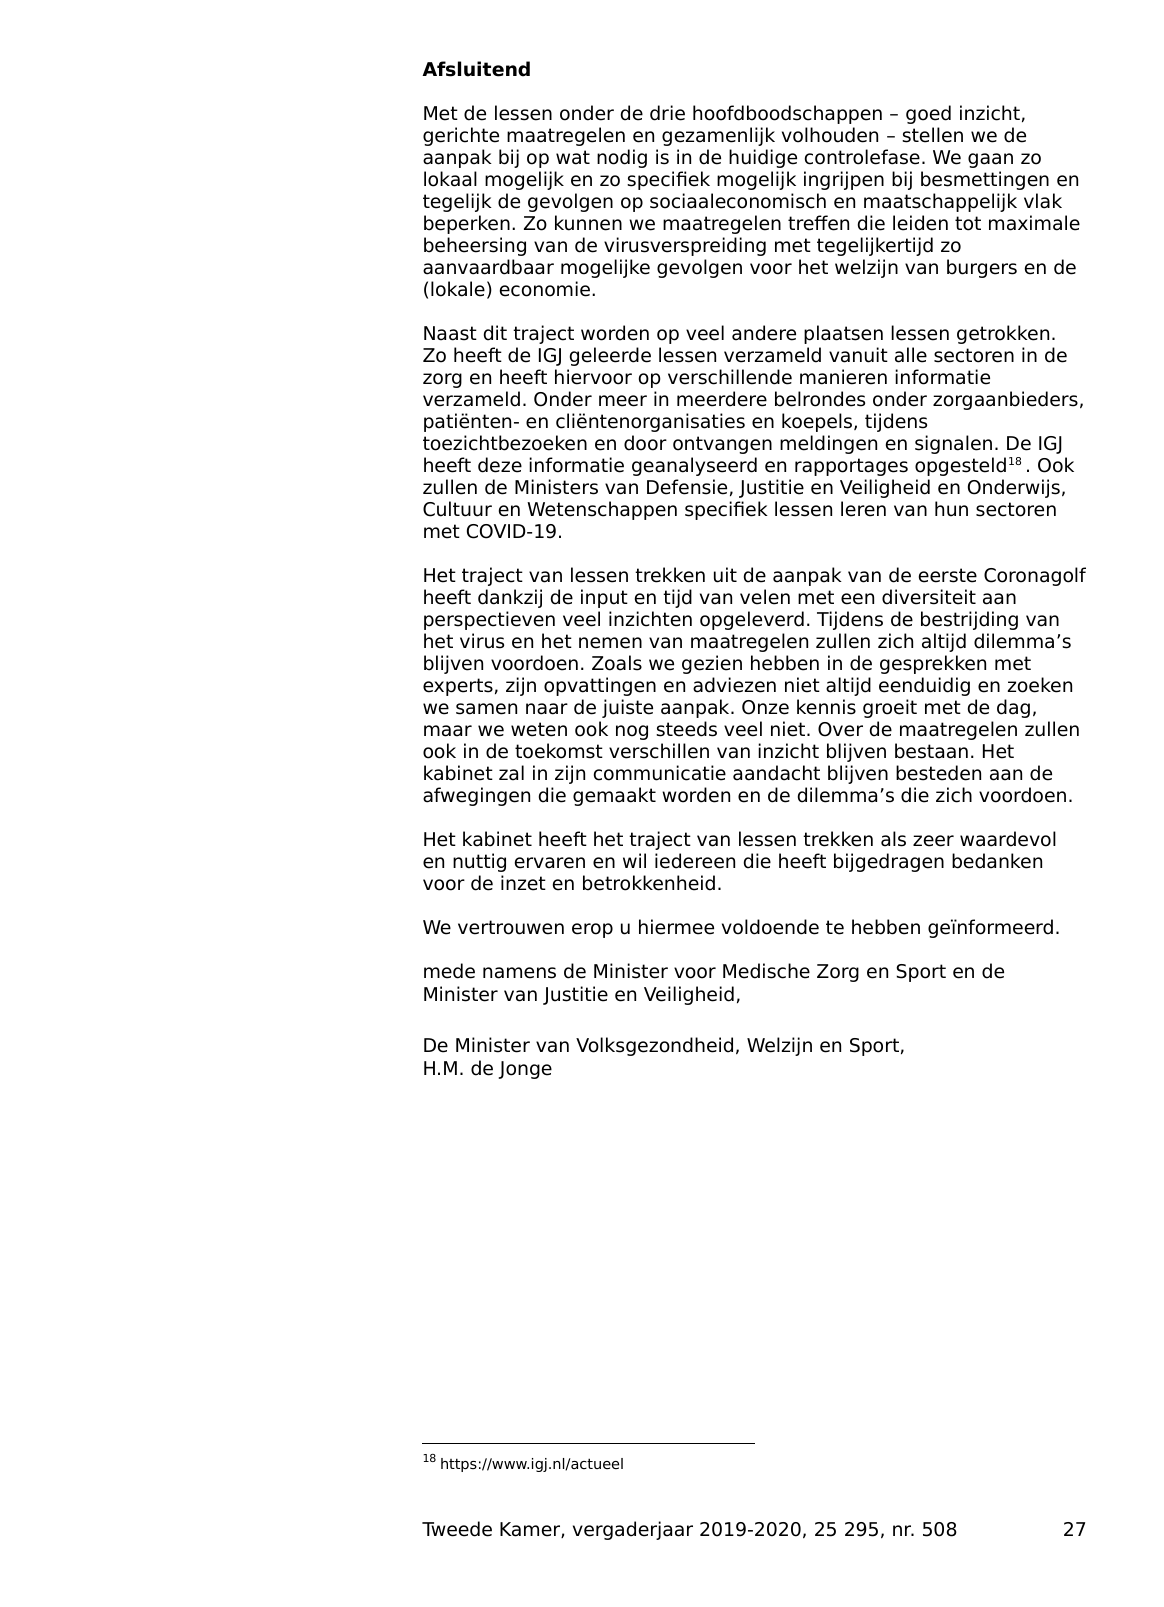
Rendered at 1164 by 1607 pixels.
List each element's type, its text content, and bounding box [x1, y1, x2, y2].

text https://www.igj.nl/actueel [422, 1452, 1087, 1474]
text mede namens de Minister voor Medische Zorg en Sport en de Minister van Justitie en Veiligheid, [422, 961, 1087, 1005]
text Naast dit traject worden op veel andere plaatsen lessen getrokken. Zo heeft de IGJ geleerde lessen verzameld vanuit alle sectoren in de zorg en heeft hiervoor op verschillende manieren informatie verzameld. Onder meer in meerdere belrondes onder zorgaanbieders, patiënten- en cliëntenorganisaties en koepels, tijdens toezichtbezoeken en door ontvangen meldingen en signalen. De IGJ heeft deze informatie geanalyseerd en rapportages opgesteld. Ook zullen de Ministers van Defensie, Justitie en Veiligheid en Onderwijs, Cultuur en Wetenschappen specifiek lessen leren van hun sectoren met COVID-19. [422, 323, 1087, 543]
text Het traject van lessen trekken uit de aanpak van de eerste Coronagolf heeft dankzij de input en tijd van velen met een diversiteit aan perspectieven veel inzichten opgeleverd. Tijdens de bestrijding van het virus en het nemen van maatregelen zullen zich altijd dilemma’s blijven voordoen. Zoals we gezien hebben in de gesprekken met experts, zijn opvattingen en adviezen niet altijd eenduidig en zoeken we samen naar de juiste aanpak. Onze kennis groeit met de dag, maar we weten ook nog steeds veel niet. Over de maatregelen zullen ook in de toekomst verschillen van inzicht blijven bestaan. Het kabinet zal in zijn communicatie aandacht blijven besteden aan de afwegingen die gemaakt worden en de dilemma’s die zich voordoen. [422, 565, 1087, 807]
text Met de lessen onder de drie hoofdboodschappen – goed inzicht, gerichte maatregelen en gezamenlijk volhouden – stellen we de aanpak bij op wat nodig is in de huidige controlefase. We gaan zo lokaal mogelijk en zo specifiek mogelijk ingrijpen bij besmettingen en tegelijk de gevolgen op sociaaleconomisch en maatschappelijk vlak beperken. Zo kunnen we maatregelen treffen die leiden tot maximale beheersing van de virusverspreiding met tegelijkertijd zo aanvaardbaar mogelijke gevolgen voor het welzijn van burgers en de (lokale) economie. [422, 103, 1087, 301]
text De Minister van Volksgezondheid, Welzijn en Sport, H.M. de Jonge [422, 1035, 1087, 1079]
subtitle Afsluitend [422, 59, 1087, 81]
text Het kabinet heeft het traject van lessen trekken als zeer waardevol en nuttig ervaren en wil iedereen die heeft bijgedragen bedanken voor de inzet en betrokkenheid. [422, 829, 1087, 895]
text We vertrouwen erop u hiermee voldoende te hebben geïnformeerd. [422, 917, 1087, 939]
